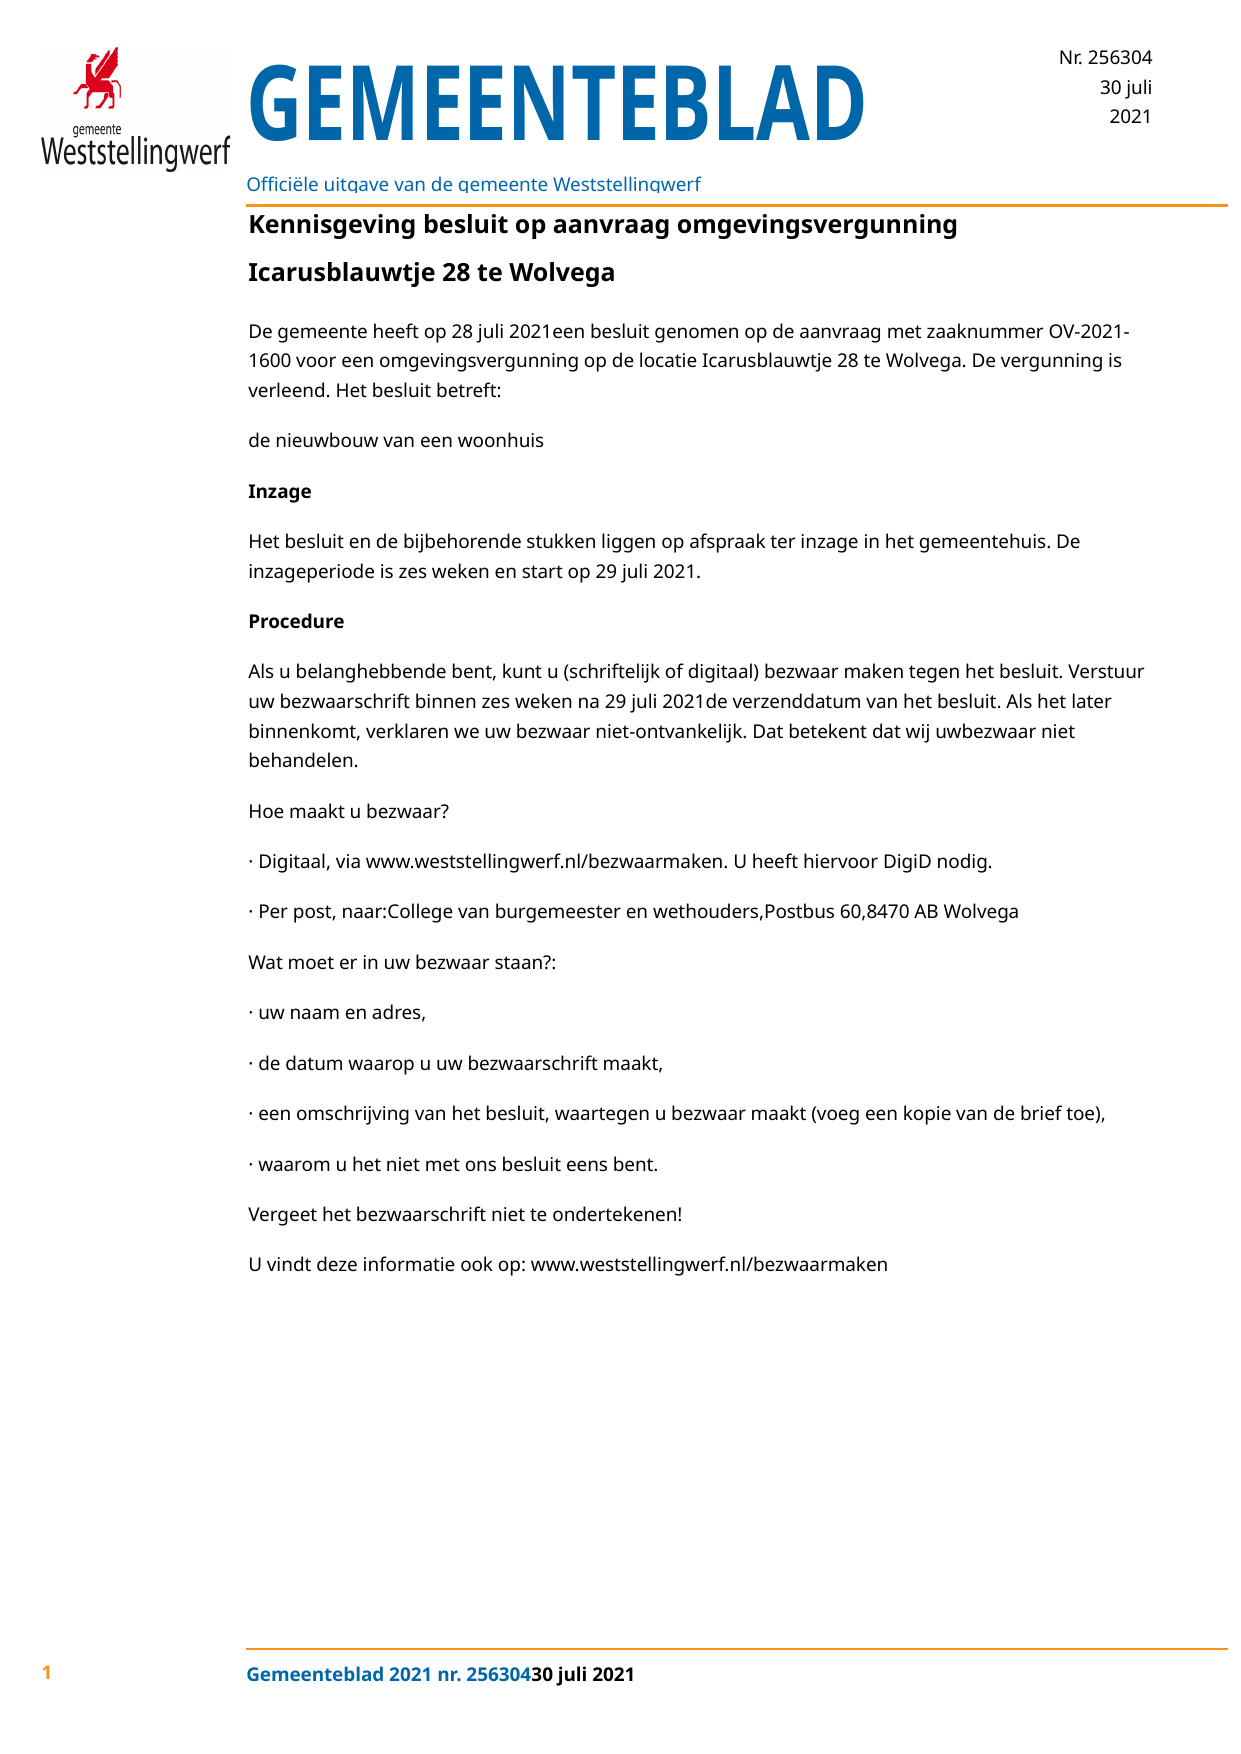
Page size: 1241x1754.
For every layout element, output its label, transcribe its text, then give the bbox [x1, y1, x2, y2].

text · de datum waarop u uw bezwaarschrift maakt, [248, 1050, 1152, 1076]
text Hoe maakt u bezwaar? [248, 798, 1152, 824]
picture [41, 47, 231, 172]
text De gemeente heeft op 28 juli 2021een besluit genomen op de aanvraag met zaaknummer OV-2021-1600 voor een omgevingsvergunning op de locatie Icarusblauwtje 28 te Wolvega. De vergunning is verleend. Het besluit betreft: [248, 318, 1152, 403]
text Inzage [248, 478, 1152, 504]
text · uw naam en adres, [248, 999, 1152, 1025]
text de nieuwbouw van een woonhuis [248, 427, 1152, 453]
text Als u belanghebbende bent, kunt u (schriftelijk of digitaal) bezwaar maken tegen het besluit. Verstuur uw bezwaarschrift binnen zes weken na 29 juli 2021de verzenddatum van het besluit. Als het later binnenkomt, verklaren we uw bezwaar niet-ontvankelijk. Dat betekent dat wij uwbezwaar niet behandelen. [248, 659, 1152, 773]
text Het besluit en de bijbehorende stukken liggen op afspraak ter inzage in het gemeentehuis. De inzageperiode is zes weken en start op 29 juli 2021. [248, 528, 1152, 584]
text Wat moet er in uw bezwaar staan?: [248, 949, 1152, 975]
text · Digitaal, via www.weststellingwerf.nl/bezwaarmaken. U heeft hiervoor DigiD nodig. [248, 848, 1152, 874]
text Kennisgeving besluit op aanvraag omgevingsvergunning Icarusblauwtje 28 te Wolvega [248, 207, 1152, 288]
text Vergeet het bezwaarschrift niet te ondertekenen! [248, 1201, 1152, 1227]
text · waarom u het niet met ons besluit eens bent. [248, 1151, 1152, 1177]
text Procedure [248, 608, 1152, 634]
text U vindt deze informatie ook op: www.weststellingwerf.nl/bezwaarmaken [248, 1252, 1152, 1277]
text · Per post, naar:College van burgemeester en wethouders,Postbus 60,8470 AB Wolvega [248, 899, 1152, 924]
text · een omschrijving van het besluit, waartegen u bezwaar maakt (voeg een kopie van de brief toe), [248, 1100, 1152, 1126]
